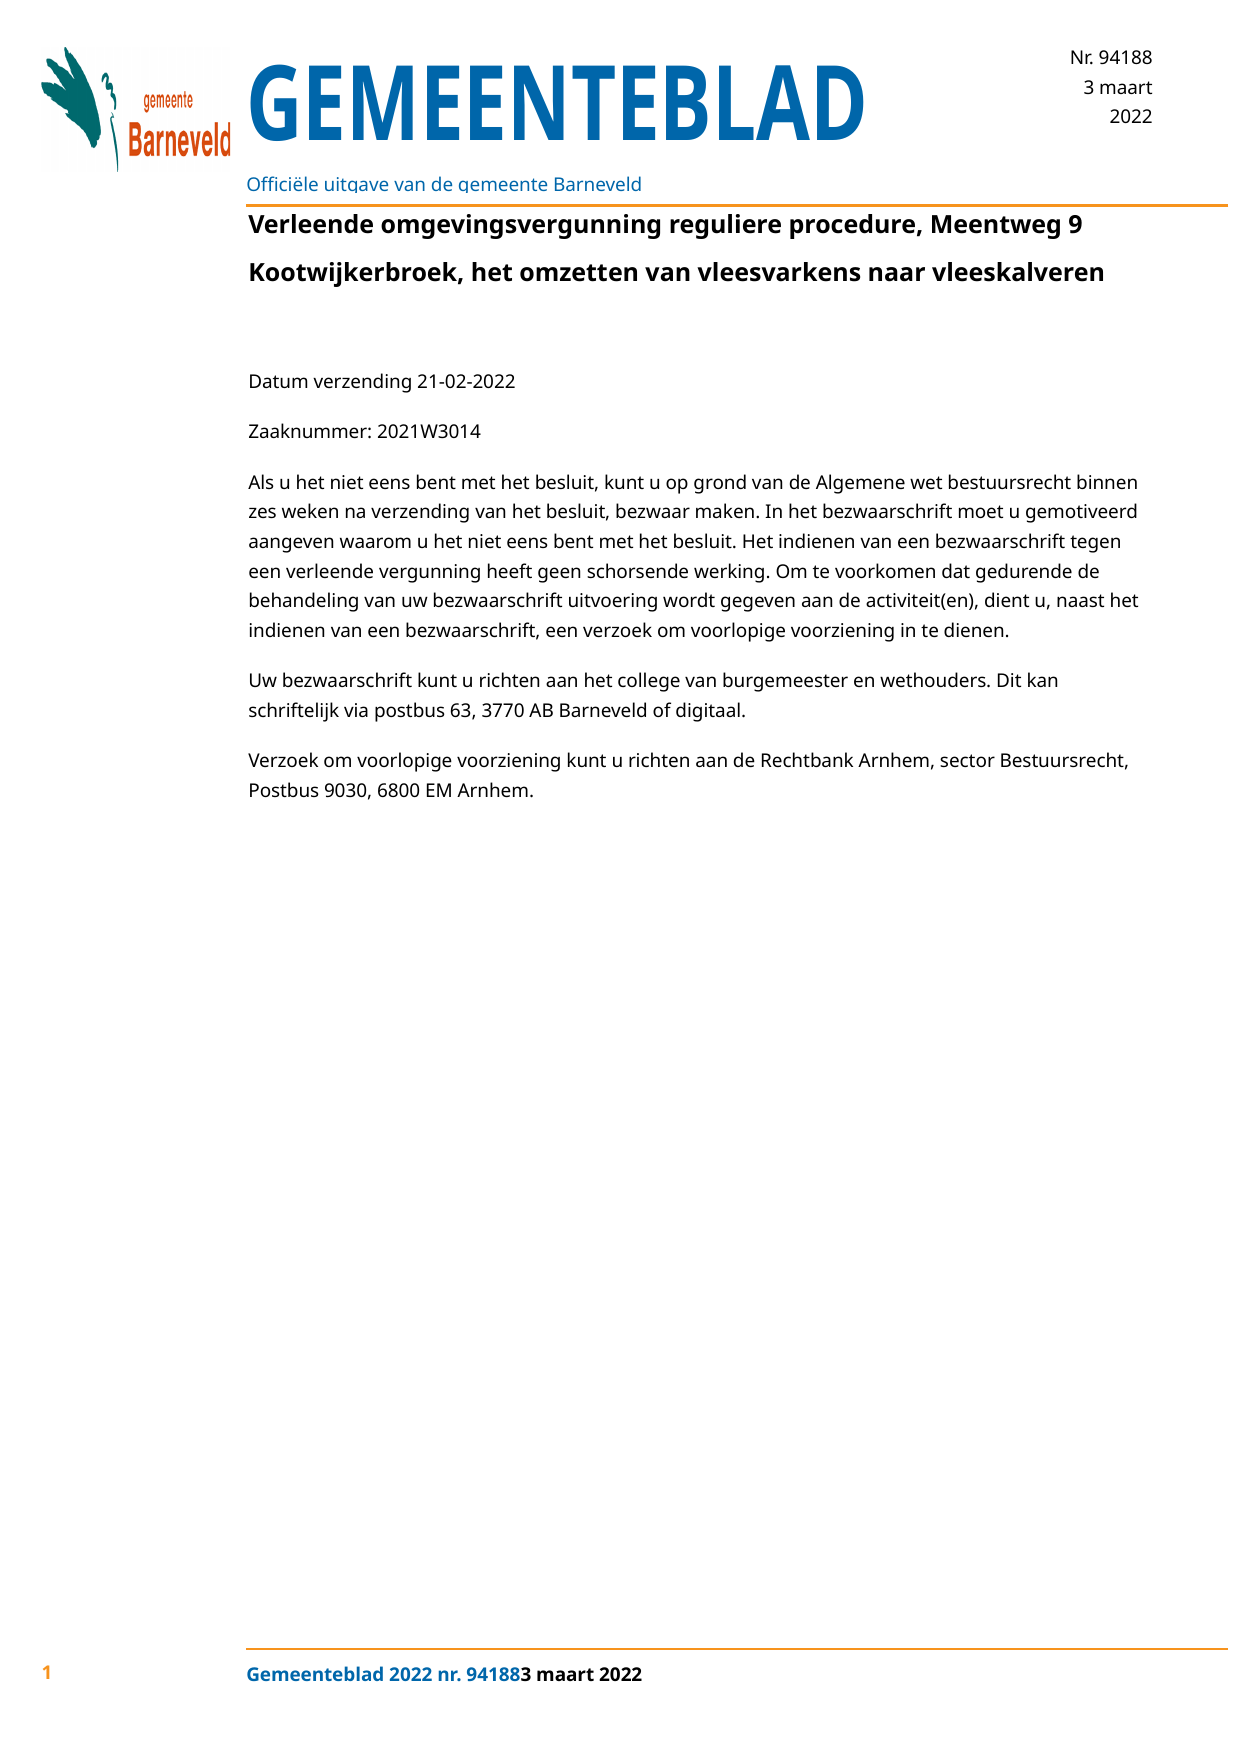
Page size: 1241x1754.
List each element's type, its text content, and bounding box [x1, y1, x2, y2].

picture [41, 47, 231, 172]
text Uw bezwaarschrift kunt u richten aan het college van burgemeester en wethouders. Dit kan schriftelijk via postbus 63, 3770 AB Barneveld of digitaal. [248, 667, 1152, 723]
text Verleende omgevingsvergunning reguliere procedure, Meentweg 9 Kootwijkerbroek, het omzetten van vleesvarkens naar vleeskalveren [248, 207, 1152, 288]
text Als u het niet eens bent met het besluit, kunt u op grond van de Algemene wet bestuursrecht binnen zes weken na verzending van het besluit, bezwaar maken. In het bezwaarschrift moet u gemotiveerd aangeven waarom u het niet eens bent met het besluit. Het indienen van een bezwaarschrift tegen een verleende vergunning heeft geen schorsende werking. Om te voorkomen dat gedurende de behandeling van uw bezwaarschrift uitvoering wordt gegeven aan de activiteit(en), dient u, naast het indienen van een bezwaarschrift, een verzoek om voorlopige voorziening in te dienen. [248, 469, 1152, 643]
text Datum verzending 21-02-2022 [248, 368, 1152, 394]
text Zaaknummer: 2021W3014 [248, 419, 1152, 444]
text Verzoek om voorlopige voorziening kunt u richten aan de Rechtbank Arnhem, sector Bestuursrecht, Postbus 9030, 6800 EM Arnhem. [248, 747, 1152, 803]
